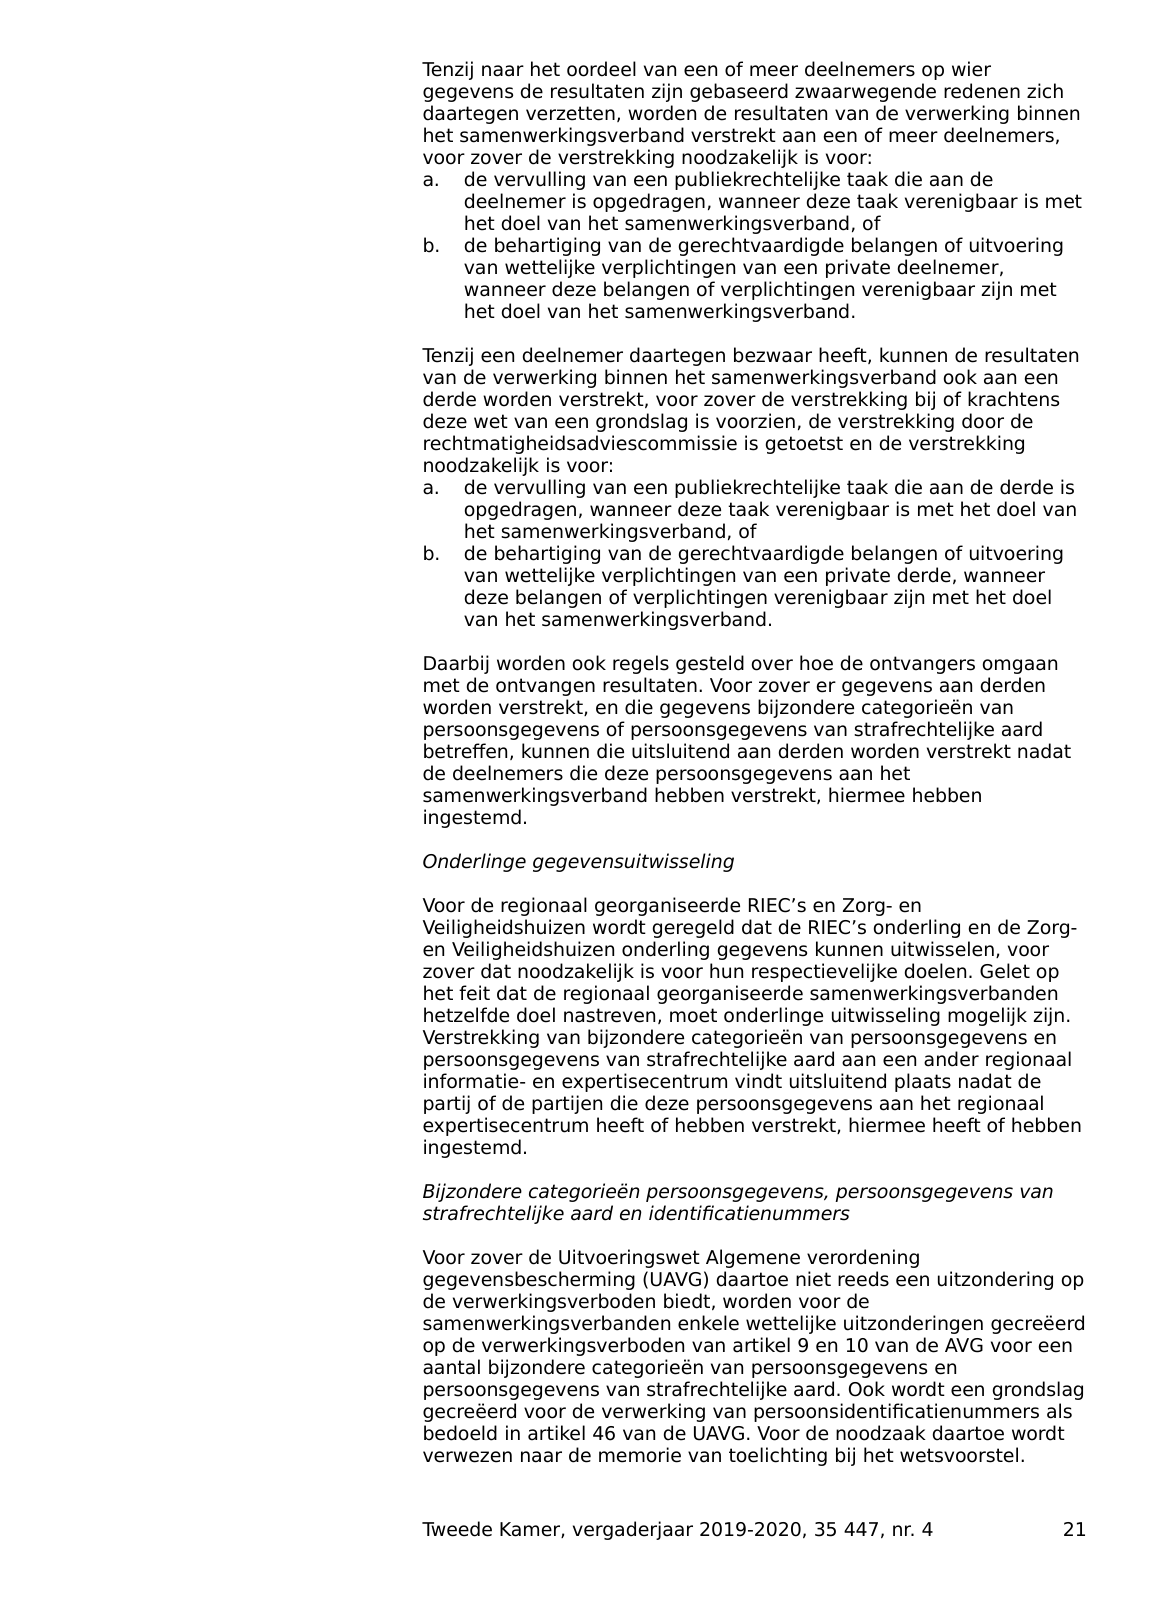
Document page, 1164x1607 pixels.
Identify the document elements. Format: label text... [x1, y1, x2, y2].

text Voor de regionaal georganiseerde RIEC’s en Zorg- en Veiligheidshuizen wordt geregeld dat de RIEC’s onderling en de Zorg- en Veiligheidshuizen onderling gegevens kunnen uitwisselen, voor zover dat noodzakelijk is voor hun respectievelijke doelen. Gelet op het feit dat de regionaal georganiseerde samenwerkingsverbanden hetzelfde doel nastreven, moet onderlinge uitwisseling mogelijk zijn. Verstrekking van bijzondere categorieën van persoonsgegevens en persoonsgegevens van strafrechtelijke aard aan een ander regionaal informatie- en expertisecentrum vindt uitsluitend plaats nadat de partij of de partijen die deze persoonsgegevens aan het regionaal expertisecentrum heeft of hebben verstrekt, hiermee heeft of hebben ingestemd. [422, 895, 1087, 1159]
text b. de behartiging van de gerechtvaardigde belangen of uitvoering van wettelijke verplichtingen van een private deelnemer, wanneer deze belangen of verplichtingen verenigbaar zijn met het doel van het samenwerkingsverband. [422, 235, 1087, 323]
text b. de behartiging van de gerechtvaardigde belangen of uitvoering van wettelijke verplichtingen van een private derde, wanneer deze belangen of verplichtingen verenigbaar zijn met het doel van het samenwerkingsverband. [422, 543, 1087, 631]
text Voor zover de Uitvoeringswet Algemene verordening gegevensbescherming (UAVG) daartoe niet reeds een uitzondering op de verwerkingsverboden biedt, worden voor de samenwerkingsverbanden enkele wettelijke uitzonderingen gecreëerd op de verwerkingsverboden van artikel 9 en 10 van de AVG voor een aantal bijzondere categorieën van persoonsgegevens en persoonsgegevens van strafrechtelijke aard. Ook wordt een grondslag gecreëerd voor de verwerking van persoonsidentificatienummers als bedoeld in artikel 46 van de UAVG. Voor de noodzaak daartoe wordt verwezen naar de memorie van toelichting bij het wetsvoorstel. [422, 1247, 1087, 1467]
text a. de vervulling van een publiekrechtelijke taak die aan de derde is opgedragen, wanneer deze taak verenigbaar is met het doel van het samenwerkingsverband, of [422, 477, 1087, 543]
text Daarbij worden ook regels gesteld over hoe de ontvangers omgaan met de ontvangen resultaten. Voor zover er gegevens aan derden worden verstrekt, en die gegevens bijzondere categorieën van persoonsgegevens of persoonsgegevens van strafrechtelijke aard betreffen, kunnen die uitsluitend aan derden worden verstrekt nadat de deelnemers die deze persoonsgegevens aan het samenwerkingsverband hebben verstrekt, hiermee hebben ingestemd. [422, 653, 1087, 829]
text Tenzij een deelnemer daartegen bezwaar heeft, kunnen de resultaten van de verwerking binnen het samenwerkingsverband ook aan een derde worden verstrekt, voor zover de verstrekking bij of krachtens deze wet van een grondslag is voorzien, de verstrekking door de rechtmatigheidsadviescommissie is getoetst en de verstrekking noodzakelijk is voor: [422, 345, 1087, 477]
text a. de vervulling van een publiekrechtelijke taak die aan de deelnemer is opgedragen, wanneer deze taak verenigbaar is met het doel van het samenwerkingsverband, of [422, 169, 1087, 235]
subtitle Onderlinge gegevensuitwisseling [422, 851, 1087, 873]
subtitle Bijzondere categorieën persoonsgegevens, persoonsgegevens van strafrechtelijke aard en identificatienummers [422, 1181, 1087, 1225]
text Tenzij naar het oordeel van een of meer deelnemers op wier gegevens de resultaten zijn gebaseerd zwaarwegende redenen zich daartegen verzetten, worden de resultaten van de verwerking binnen het samenwerkingsverband verstrekt aan een of meer deelnemers, voor zover de verstrekking noodzakelijk is voor: [422, 59, 1087, 169]
